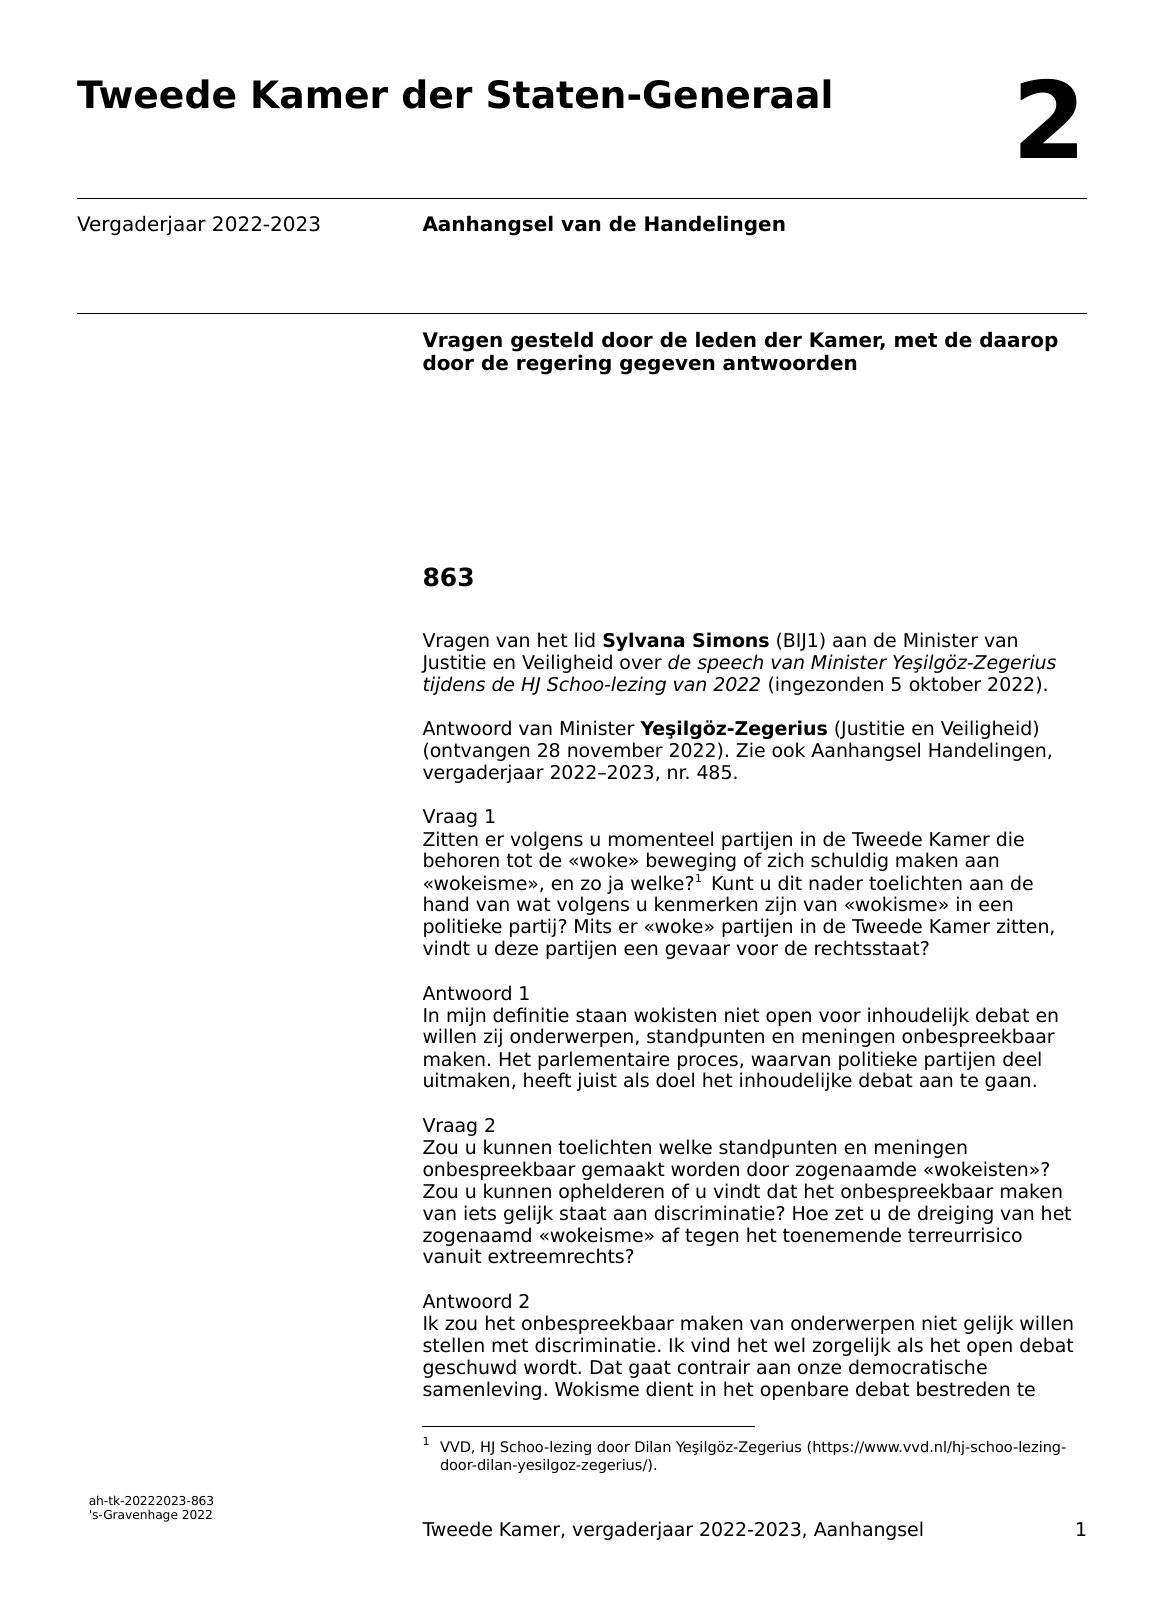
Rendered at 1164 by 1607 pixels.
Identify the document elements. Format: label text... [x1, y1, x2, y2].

table_header Tweede Kamer der Staten-Generaal [77, 59, 886, 198]
text Vragen van het lid Sylvana Simons (BIJ1) aan de Minister van Justitie en Veiligheid over de speech van Minister Yeşilgöz-Zegerius tijdens de HJ Schoo-lezing van 2022 (ingezonden 5 oktober 2022). [422, 630, 1087, 696]
table_cell [77, 314, 422, 375]
text Vraag 2 [422, 1114, 1087, 1137]
table_cell Aanhangsel van de Handelingen [422, 199, 1087, 313]
table_cell Vergaderjaar 2022-2023 [77, 199, 422, 313]
table_header 2 [886, 59, 1087, 198]
text 's-Gravenhage 2022 [88, 1508, 323, 1522]
text Antwoord 2 [422, 1291, 1087, 1313]
table_cell Vragen gesteld door de leden der Kamer, met de daarop door de regering gegeven antwoorden [422, 314, 1087, 375]
text VVD, HJ Schoo-lezing door Dilan Yeşilgöz-Zegerius (https://www.vvd.nl/hj-schoo-lezing-door-dilan-yesilgoz-zegerius/). [422, 1435, 1087, 1474]
text Vraag 1 [422, 806, 1087, 828]
text Ik zou het onbespreekbaar maken van onderwerpen niet gelijk willen stellen met discriminatie. Ik vind het wel zorgelijk als het open debat geschuwd wordt. Dat gaat contrair aan onze democratische samenleving. Wokisme dient in het openbare debat bestreden te [422, 1313, 1087, 1401]
text In mijn definitie staan wokisten niet open voor inhoudelijk debat en willen zij onderwerpen, standpunten en meningen onbespreekbaar maken. Het parlementaire proces, waarvan politieke partijen deel uitmaken, heeft juist als doel het inhoudelijke debat aan te gaan. [422, 1004, 1087, 1092]
text ah-tk-20222023-863 [88, 1494, 323, 1508]
text Antwoord van Minister Yeşilgöz-Zegerius (Justitie en Veiligheid) (ontvangen 28 november 2022). Zie ook Aanhangsel Handelingen, vergaderjaar 2022–2023, nr. 485. [422, 718, 1087, 784]
text 863 [422, 563, 1087, 592]
text Zou u kunnen toelichten welke standpunten en meningen onbespreekbaar gemaakt worden door zogenaamde «wokeisten»? Zou u kunnen ophelderen of u vindt dat het onbespreekbaar maken van iets gelijk staat aan discriminatie? Hoe zet u de dreiging van het zogenaamd «wokeisme» af tegen het toenemende terreurrisico vanuit extreemrechts? [422, 1137, 1087, 1268]
text Antwoord 1 [422, 982, 1087, 1004]
text Zitten er volgens u momenteel partijen in de Tweede Kamer die behoren tot de «woke» beweging of zich schuldig maken aan «wokeisme», en zo ja welke? Kunt u dit nader toelichten aan de hand van wat volgens u kenmerken zijn van «wokisme» in een politieke partij? Mits er «woke» partijen in de Tweede Kamer zitten, vindt u deze partijen een gevaar voor de rechtsstaat? [422, 828, 1087, 960]
